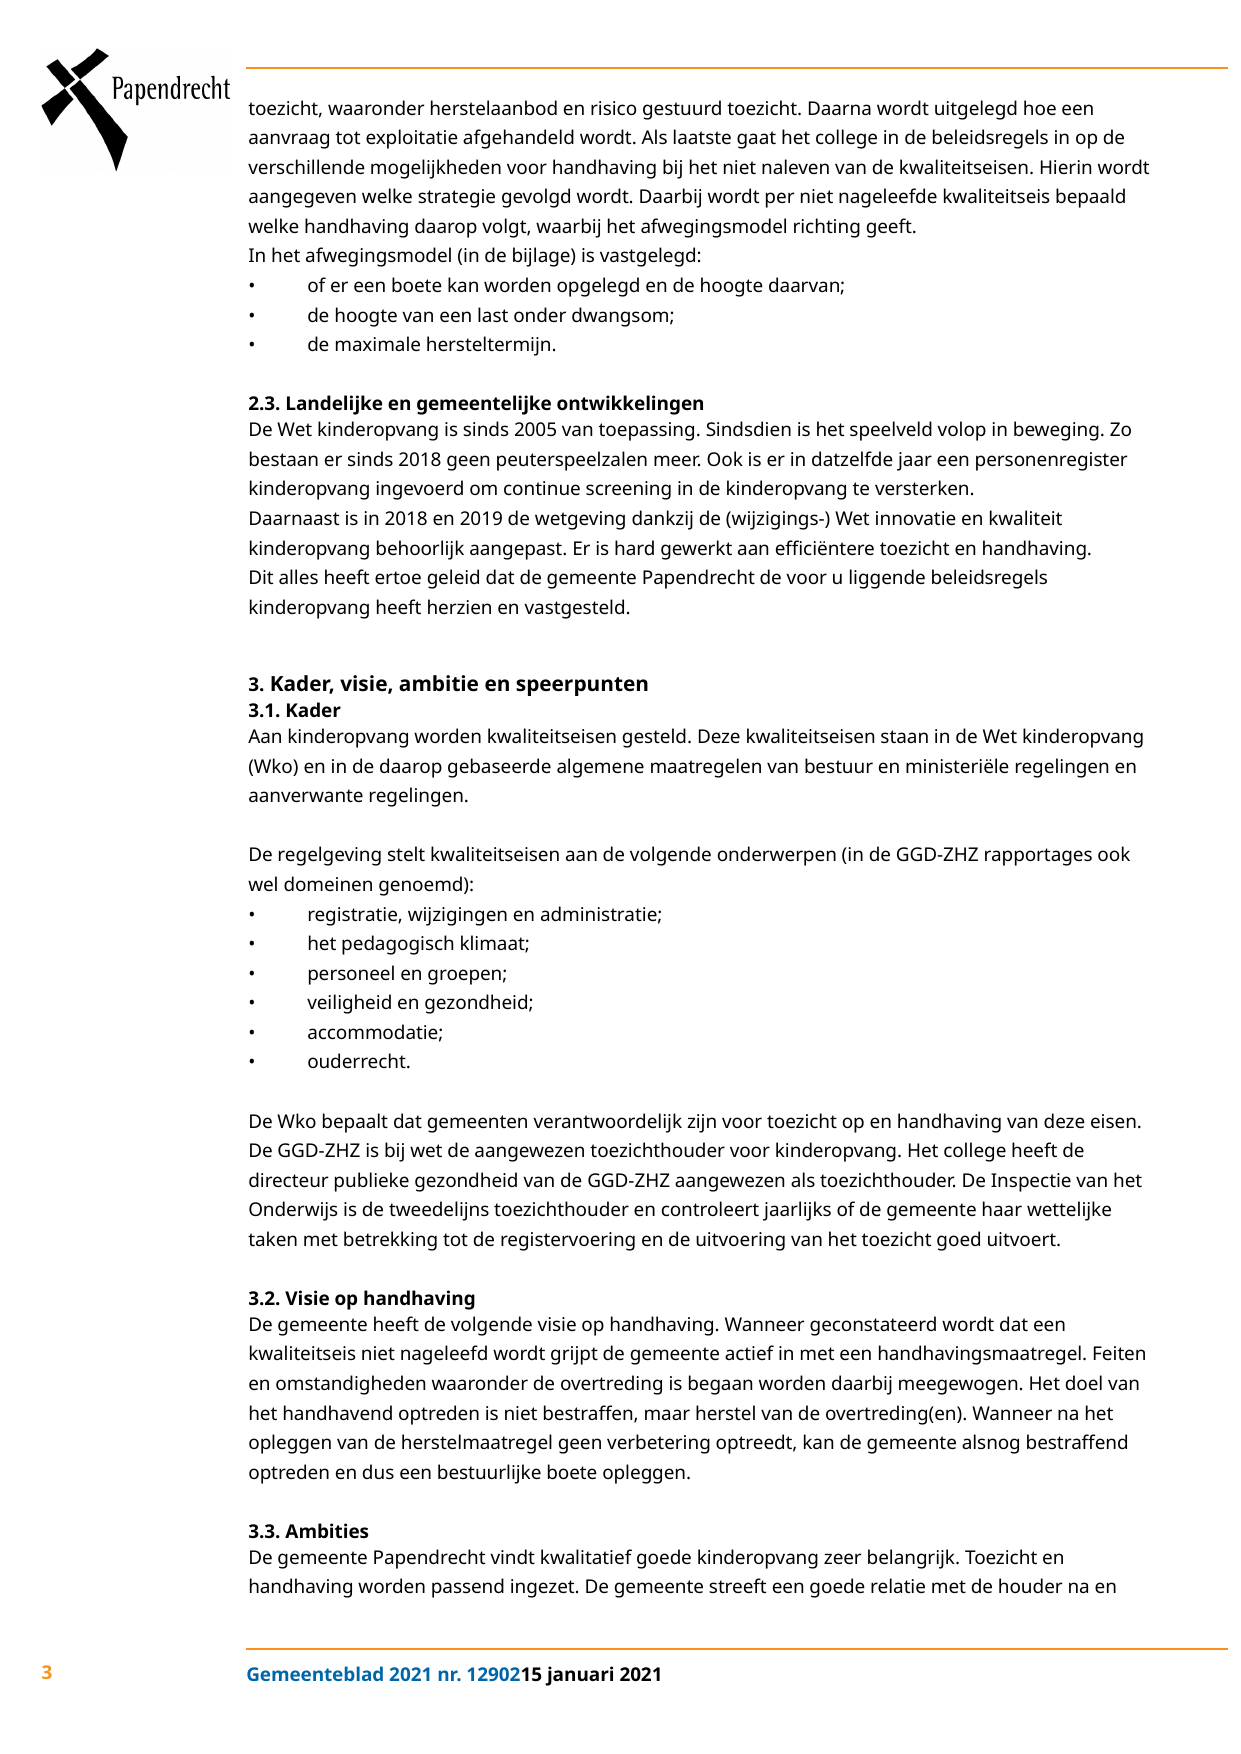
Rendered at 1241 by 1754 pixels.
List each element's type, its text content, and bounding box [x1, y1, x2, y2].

list of er een boete kan worden opgelegd en de hoogte daarvan; [248, 272, 1152, 298]
list de hoogte van een last onder dwangsom; [248, 302, 1152, 328]
picture [41, 47, 231, 172]
text De Wet kinderopvang is sinds 2005 van toepassing. Sindsdien is het speelveld volop in beweging. Zo bestaan er sinds 2018 geen peuterspeelzalen meer. Ook is er in datzelfde jaar een personenregister kinderopvang ingevoerd om continue screening in de kinderopvang te versterken. [248, 416, 1152, 501]
text In het afwegingsmodel (in de bijlage) is vastgelegd: [248, 243, 1152, 268]
text De gemeente heeft de volgende visie op handhaving. Wanneer geconstateerd wordt dat een kwaliteitseis niet nageleefd wordt grijpt de gemeente actief in met een handhavingsmaatregel. Feiten en omstandigheden waaronder de overtreding is begaan worden daarbij meegewogen. Het doel van het handhavend optreden is niet bestraffen, maar herstel van de overtreding(en). Wanneer na het opleggen van de herstelmaatregel geen verbetering optreedt, kan de gemeente alsnog bestraffend optreden en dus een bestuurlijke boete opleggen. [248, 1311, 1152, 1485]
text De regelgeving stelt kwaliteitseisen aan de volgende onderwerpen (in de GGD-ZHZ rapportages ook wel domeinen genoemd): [248, 842, 1152, 897]
text Aan kinderopvang worden kwaliteitseisen gesteld. Deze kwaliteitseisen staan in de Wet kinderopvang (Wko) en in de daarop gebaseerde algemene maatregelen van bestuur en ministeriële regelingen en aanverwante regelingen. [248, 723, 1152, 808]
text 2.3. Landelijke en gemeentelijke ontwikkelingen [248, 391, 1152, 416]
list personeel en groepen; [248, 960, 1152, 986]
list de maximale hersteltermijn. [248, 331, 1152, 357]
text Dit alles heeft ertoe geleid dat de gemeente Papendrecht de voor u liggende beleidsregels kinderopvang heeft herzien en vastgesteld. [248, 564, 1152, 619]
text 3.2. Visie op handhaving [248, 1285, 1152, 1311]
text De gemeente Papendrecht vindt kwalitatief goede kinderopvang zeer belangrijk. Toezicht en handhaving worden passend ingezet. De gemeente streeft een goede relatie met de houder na en [248, 1544, 1152, 1599]
list veiligheid en gezondheid; [248, 989, 1152, 1015]
text 3.3. Ambities [248, 1518, 1152, 1544]
text 3.1. Kader [248, 697, 1152, 723]
text 3. Kader, visie, ambitie en speerpunten [248, 669, 1152, 697]
list accommodatie; [248, 1019, 1152, 1045]
list het pedagogisch klimaat; [248, 930, 1152, 956]
text De Wko bepaalt dat gemeenten verantwoordelijk zijn voor toezicht op en handhaving van deze eisen. De GGD-ZHZ is bij wet de aangewezen toezichthouder voor kinderopvang. Het college heeft de directeur publieke gezondheid van de GGD-ZHZ aangewezen als toezichthouder. De Inspectie van het Onderwijs is de tweedelijns toezichthouder en controleert jaarlijks of de gemeente haar wettelijke taken met betrekking tot de registervoering en de uitvoering van het toezicht goed uitvoert. [248, 1108, 1152, 1252]
list ouderrecht. [248, 1049, 1152, 1074]
text Daarnaast is in 2018 en 2019 de wetgeving dankzij de (wijzigings-) Wet innovatie en kwaliteit kinderopvang behoorlijk aangepast. Er is hard gewerkt aan efficiëntere toezicht en handhaving. [248, 505, 1152, 560]
text toezicht, waaronder herstelaanbod en risico gestuurd toezicht. Daarna wordt uitgelegd hoe een aanvraag tot exploitatie afgehandeld wordt. Als laatste gaat het college in de beleidsregels in op de verschillende mogelijkheden voor handhaving bij het niet naleven van de kwaliteitseisen. Hierin wordt aangegeven welke strategie gevolgd wordt. Daarbij wordt per niet nageleefde kwaliteitseis bepaald welke handhaving daarop volgt, waarbij het afwegingsmodel richting geeft. [248, 95, 1152, 239]
list registratie, wijzigingen en administratie; [248, 901, 1152, 926]
